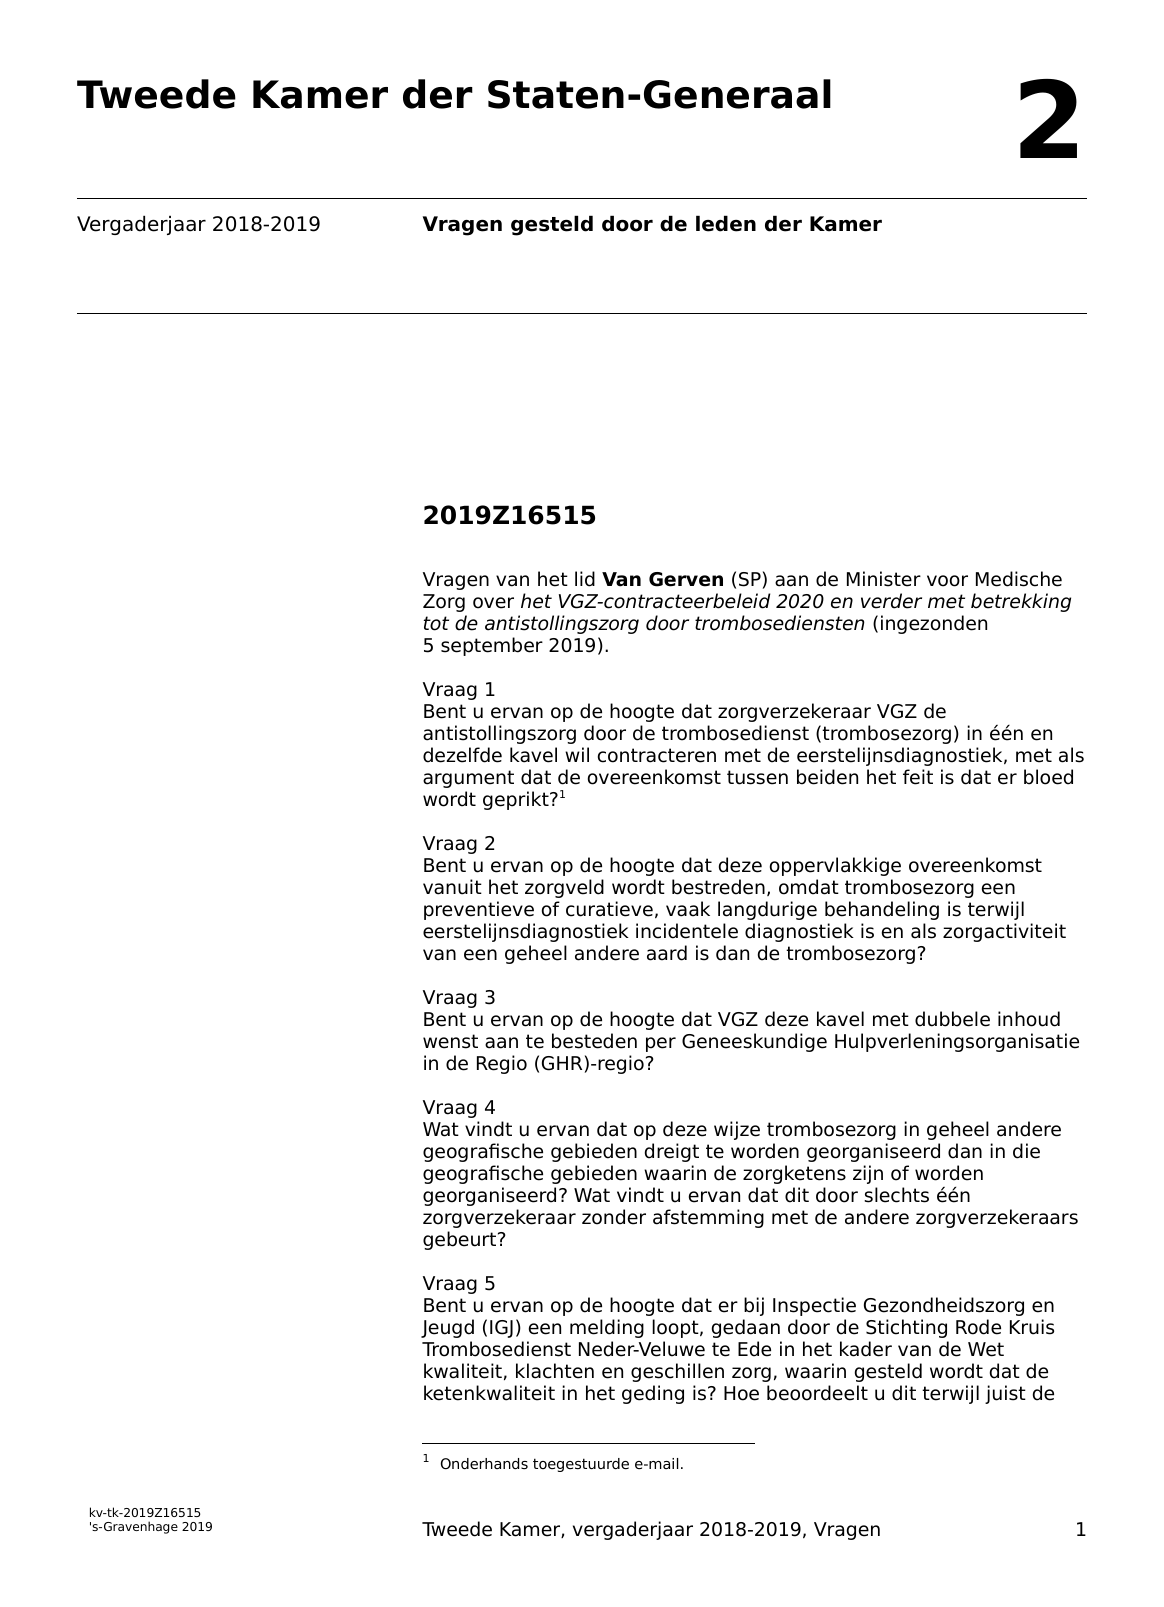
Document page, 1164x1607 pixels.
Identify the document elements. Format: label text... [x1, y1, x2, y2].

table_header Tweede Kamer der Staten-Generaal [77, 59, 886, 198]
text Bent u ervan op de hoogte dat er bij Inspectie Gezondheidszorg en Jeugd (IGJ) een melding loopt, gedaan door de Stichting Rode Kruis Trombosedienst Neder-Veluwe te Ede in het kader van de Wet kwaliteit, klachten en geschillen zorg, waarin gesteld wordt dat de ketenkwaliteit in het geding is? Hoe beoordeelt u dit terwijl juist de [422, 1295, 1087, 1405]
text Vraag 5 [422, 1273, 1087, 1295]
text Onderhands toegestuurde e-mail. [422, 1452, 1087, 1474]
text Vraag 4 [422, 1097, 1087, 1119]
table_cell Vragen gesteld door de leden der Kamer [422, 199, 1087, 313]
text kv-tk-2019Z16515 [88, 1506, 323, 1520]
text Bent u ervan op de hoogte dat VGZ deze kavel met dubbele inhoud wenst aan te besteden per Geneeskundige Hulpverleningsorganisatie in de Regio (GHR)-regio? [422, 1009, 1087, 1075]
text Vraag 1 [422, 679, 1087, 701]
text Bent u ervan op de hoogte dat zorgverzekeraar VGZ de antistollingszorg door de trombosedienst (trombosezorg) in één en dezelfde kavel wil contracteren met de eerstelijnsdiagnostiek, met als argument dat de overeenkomst tussen beiden het feit is dat er bloed wordt geprikt? [422, 701, 1087, 811]
text Wat vindt u ervan dat op deze wijze trombosezorg in geheel andere geografische gebieden dreigt te worden georganiseerd dan in die geografische gebieden waarin de zorgketens zijn of worden georganiseerd? Wat vindt u ervan dat dit door slechts één zorgverzekeraar zonder afstemming met de andere zorgverzekeraars gebeurt? [422, 1119, 1087, 1251]
text Vraag 3 [422, 987, 1087, 1009]
text Vraag 2 [422, 833, 1087, 855]
table_header 2 [886, 59, 1087, 198]
text 's-Gravenhage 2019 [88, 1520, 323, 1534]
text 2019Z16515 [422, 501, 1087, 531]
text Vragen van het lid Van Gerven (SP) aan de Minister voor Medische Zorg over het VGZ-contracteerbeleid 2020 en verder met betrekking tot de antistollingszorg door trombosediensten (ingezonden 5 september 2019). [422, 569, 1087, 657]
table_cell Vergaderjaar 2018-2019 [77, 199, 422, 313]
text Bent u ervan op de hoogte dat deze oppervlakkige overeenkomst vanuit het zorgveld wordt bestreden, omdat trombosezorg een preventieve of curatieve, vaak langdurige behandeling is terwijl eerstelijnsdiagnostiek incidentele diagnostiek is en als zorgactiviteit van een geheel andere aard is dan de trombosezorg? [422, 855, 1087, 965]
